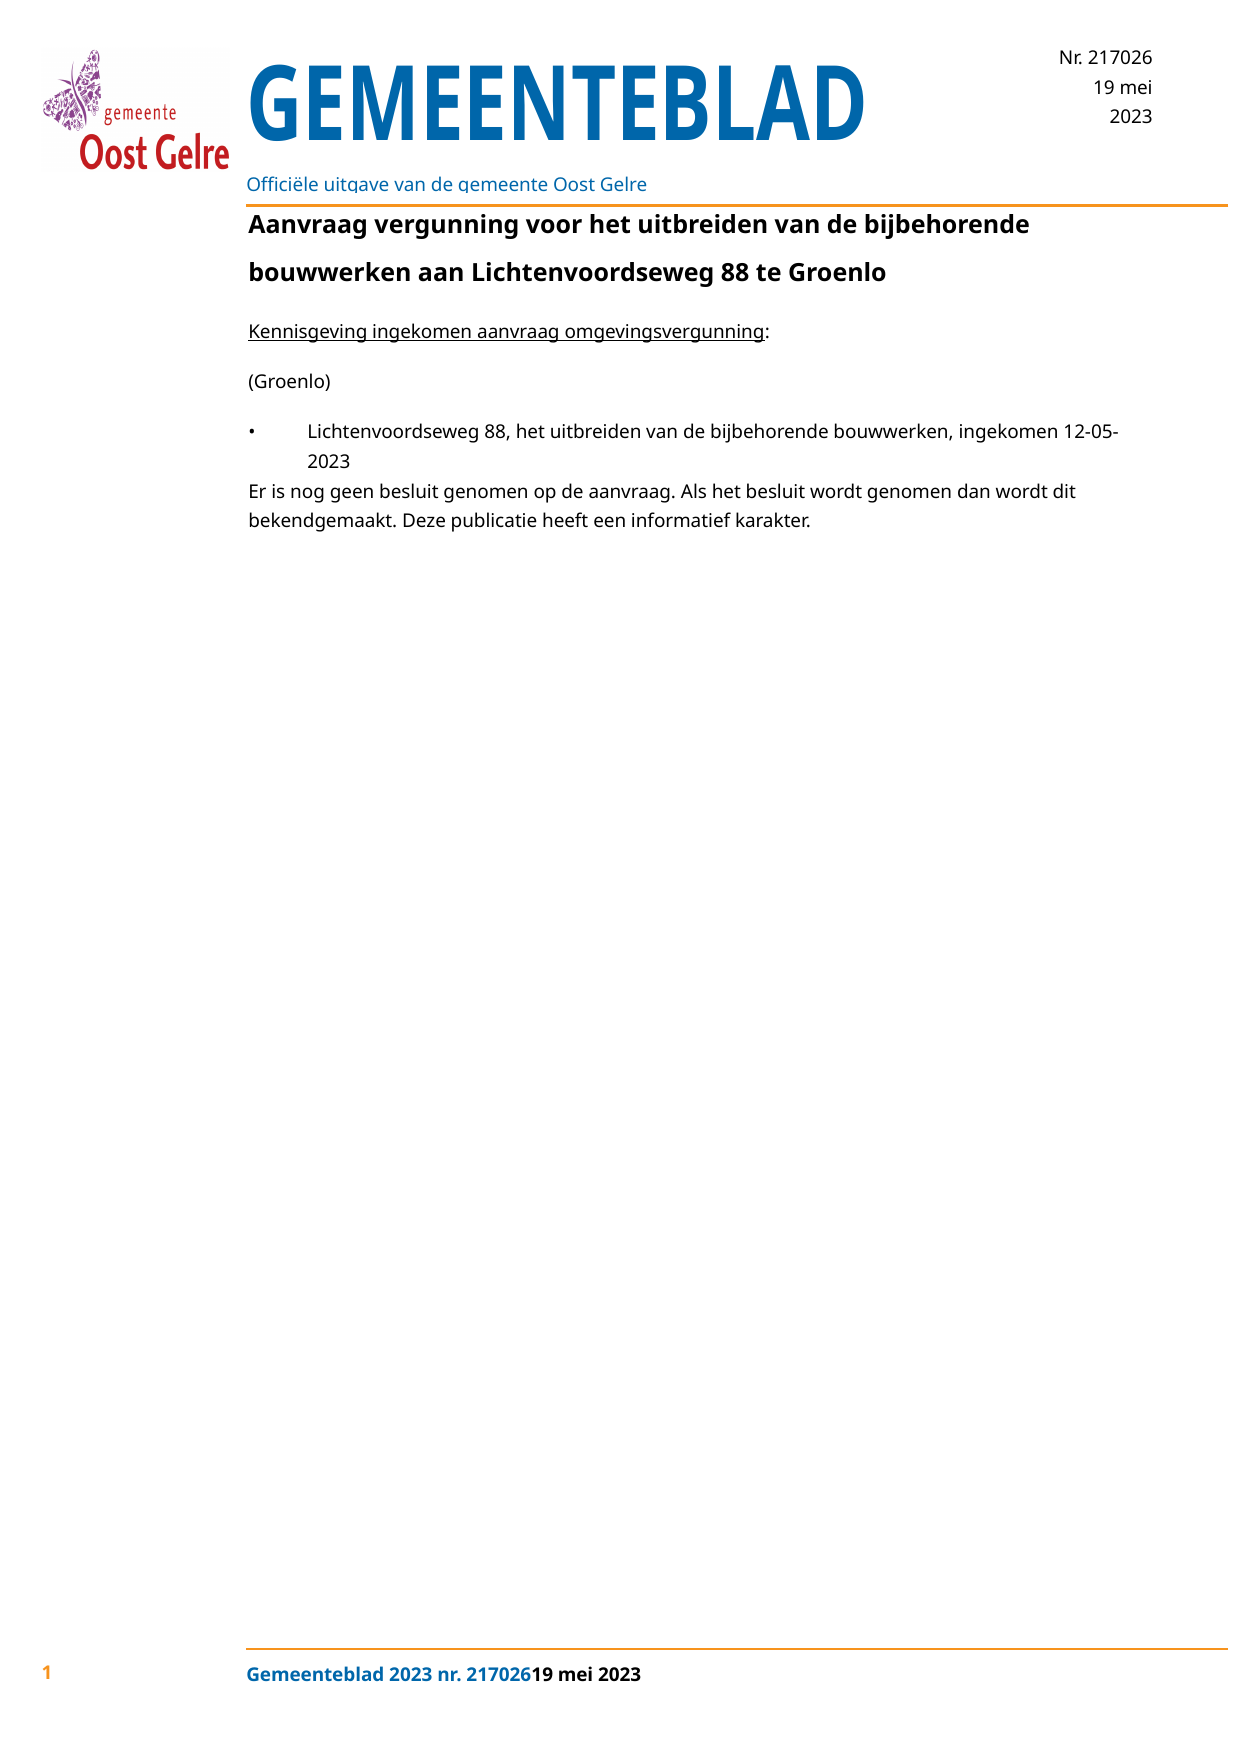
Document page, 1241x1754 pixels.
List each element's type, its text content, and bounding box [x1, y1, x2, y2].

picture [41, 47, 231, 172]
text Kennisgeving ingekomen aanvraag omgevingsvergunning: [248, 318, 1152, 344]
text (Groenlo) [248, 368, 1152, 394]
list Lichtenvoordseweg 88, het uitbreiden van de bijbehorende bouwwerken, ingekomen 12-05-2023 [248, 419, 1152, 474]
text Er is nog geen besluit genomen op de aanvraag. Als het besluit wordt genomen dan wordt dit bekendgemaakt. Deze publicatie heeft een informatief karakter. [248, 478, 1152, 533]
text Aanvraag vergunning voor het uitbreiden van de bijbehorende bouwwerken aan Lichtenvoordseweg 88 te Groenlo [248, 207, 1152, 288]
